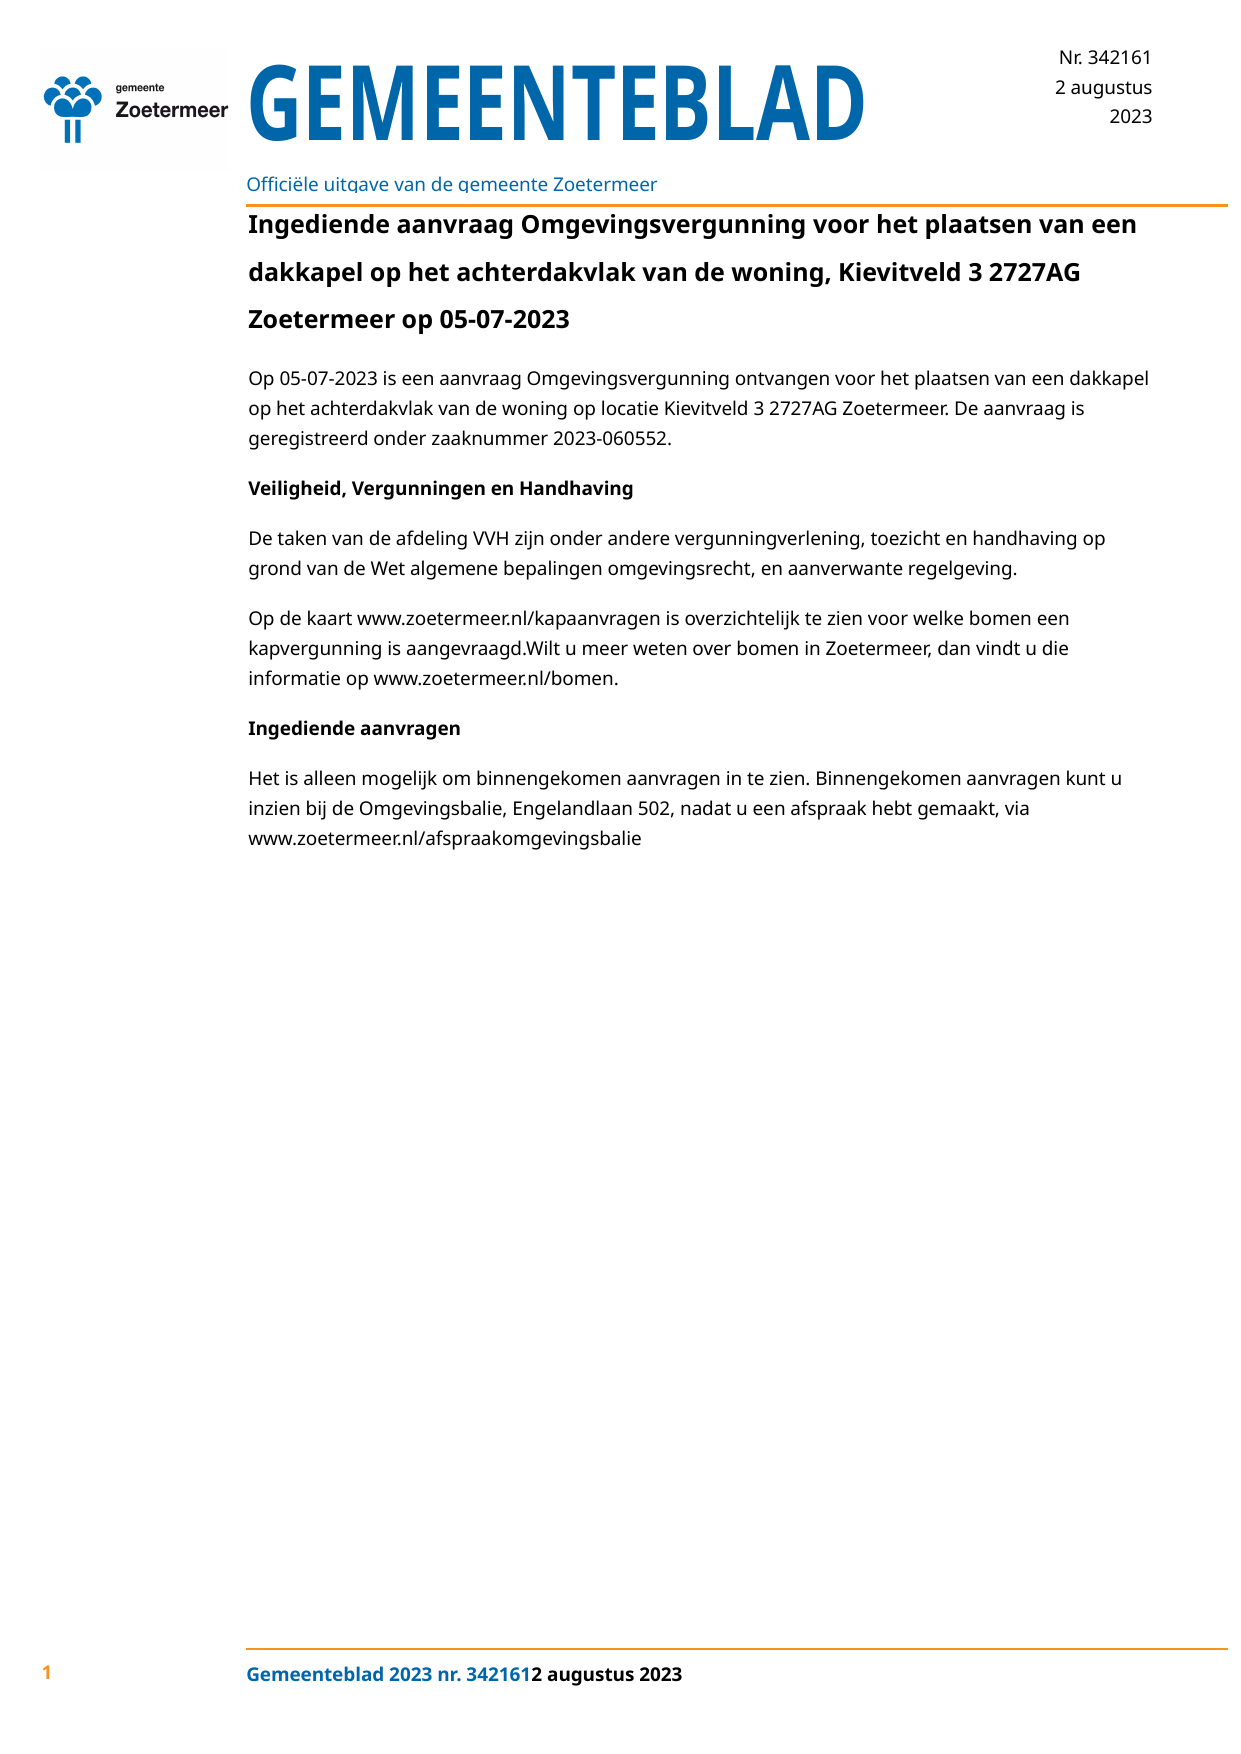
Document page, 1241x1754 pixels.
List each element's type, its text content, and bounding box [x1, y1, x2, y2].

text De taken van de afdeling VVH zijn onder andere vergunningverlening, toezicht en handhaving op grond van de Wet algemene bepalingen omgevingsrecht, en aanverwante regelgeving. [248, 526, 1152, 581]
text Veiligheid, Vergunningen en Handhaving [248, 475, 1152, 501]
text Op 05-07-2023 is een aanvraag Omgevingsvergunning ontvangen voor het plaatsen van een dakkapel op het achterdakvlak van de woning op locatie Kievitveld 3 2727AG Zoetermeer. De aanvraag is geregistreerd onder zaaknummer 2023-060552. [248, 366, 1152, 450]
text Het is alleen mogelijk om binnengekomen aanvragen in te zien. Binnengekomen aanvragen kunt u inzien bij de Omgevingsbalie, Engelandlaan 502, nadat u een afspraak hebt gemaakt, via www.zoetermeer.nl/afspraakomgevingsbalie [248, 766, 1152, 850]
text Op de kaart www.zoetermeer.nl/kapaanvragen is overzichtelijk te zien voor welke bomen een kapvergunning is aangevraagd.Wilt u meer weten over bomen in Zoetermeer, dan vindt u die informatie op www.zoetermeer.nl/bomen. [248, 606, 1152, 690]
picture [41, 47, 231, 172]
text Ingediende aanvragen [248, 715, 1152, 741]
text Ingediende aanvraag Omgevingsvergunning voor het plaatsen van een dakkapel op het achterdakvlak van de woning, Kievitveld 3 2727AG Zoetermeer op 05-07-2023 [248, 207, 1152, 336]
